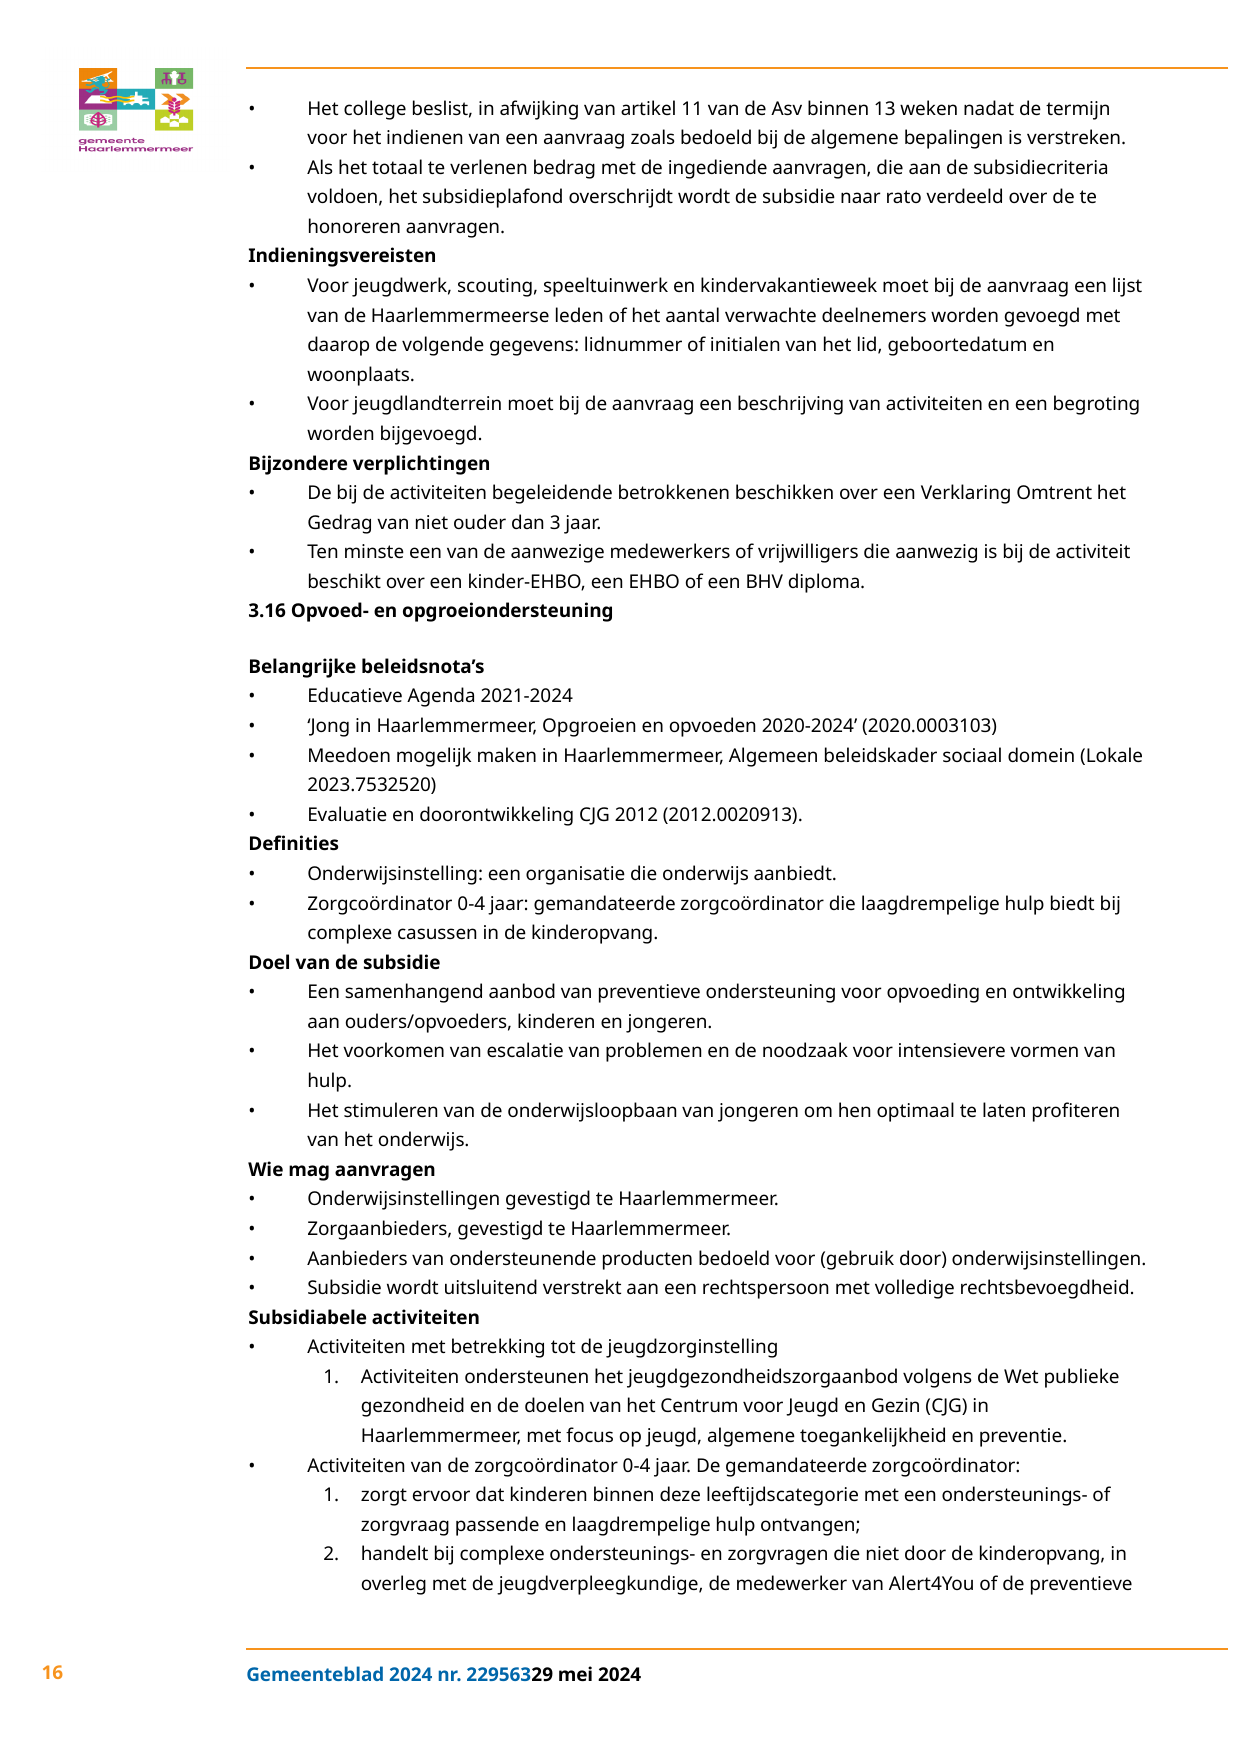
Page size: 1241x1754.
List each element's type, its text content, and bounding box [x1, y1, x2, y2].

list Meedoen mogelijk maken in Haarlemmermeer, Algemeen beleidskader sociaal domein (Lokale 2023.7532520) [248, 742, 1152, 797]
list Het voorkomen van escalatie van problemen en de noodzaak voor intensievere vormen van hulp. [248, 1038, 1152, 1093]
list Het college beslist, in afwijking van artikel 11 van de Asv binnen 13 weken nadat de termijn voor het indienen van een aanvraag zoals bedoeld bij de algemene bepalingen is verstreken. [248, 95, 1152, 150]
list Aanbieders van ondersteunende producten bedoeld voor (gebruik door) onderwijsinstellingen. [248, 1245, 1152, 1270]
list Activiteiten van de zorgcoördinator 0-4 jaar. De gemandateerde zorgcoördinator: [248, 1452, 1152, 1477]
list Voor jeugdlandterrein moet bij de aanvraag een beschrijving van activiteiten en een begroting worden bijgevoegd. [248, 391, 1152, 446]
list Activiteiten ondersteunen het jeugdgezondheidszorgaanbod volgens de Wet publieke gezondheid en de doelen van het Centrum voor Jeugd en Gezin (CJG) in Haarlemmermeer, met focus op jeugd, algemene toegankelijkheid en preventie. [323, 1363, 1152, 1448]
text Indieningsvereisten [248, 243, 1152, 268]
list Evaluatie en doorontwikkeling CJG 2012 (2012.0020913). [248, 801, 1152, 827]
list Educatieve Agenda 2021-2024 [248, 683, 1152, 708]
text Subsidiabele activiteiten [248, 1304, 1152, 1329]
list handelt bij complexe ondersteunings- en zorgvragen die niet door de kinderopvang, in overleg met de jeugdverpleegkundige, de medewerker van Alert4You of de preventieve [323, 1541, 1152, 1596]
list zorgt ervoor dat kinderen binnen deze leeftijdscategorie met een ondersteunings- of zorgvraag passende en laagdrempelige hulp ontvangen; [323, 1481, 1152, 1537]
text 3.16 Opvoed- en opgroeiondersteuning [248, 598, 1152, 623]
list Onderwijsinstellingen gevestigd te Haarlemmermeer. [248, 1186, 1152, 1211]
text Bijzondere verplichtingen [248, 450, 1152, 476]
list Activiteiten met betrekking tot de jeugdzorginstelling [248, 1333, 1152, 1359]
list Een samenhangend aanbod van preventieve ondersteuning voor opvoeding en ontwikkeling aan ouders/opvoeders, kinderen en jongeren. [248, 978, 1152, 1034]
list Als het totaal te verlenen bedrag met de ingediende aanvragen, die aan de subsidiecriteria voldoen, het subsidieplafond overschrijdt wordt de subsidie naar rato verdeeld over de te honoreren aanvragen. [248, 154, 1152, 239]
list Zorgcoördinator 0-4 jaar: gemandateerde zorgcoördinator die laagdrempelige hulp biedt bij complexe casussen in de kinderopvang. [248, 890, 1152, 945]
list Het stimuleren van de onderwijsloopbaan van jongeren om hen optimaal te laten profiteren van het onderwijs. [248, 1097, 1152, 1152]
list Voor jeugdwerk, scouting, speeltuinwerk en kindervakantieweek moet bij de aanvraag een lijst van de Haarlemmermeerse leden of het aantal verwachte deelnemers worden gevoegd met daarop de volgende gegevens: lidnummer of initialen van het lid, geboortedatum en woonplaats. [248, 272, 1152, 387]
picture [41, 47, 231, 172]
list ‘Jong in Haarlemmermeer, Opgroeien en opvoeden 2020-2024’ (2020.0003103) [248, 712, 1152, 738]
text Wie mag aanvragen [248, 1156, 1152, 1182]
list Ten minste een van de aanwezige medewerkers of vrijwilligers die aanwezig is bij de activiteit beschikt over een kinder-EHBO, een EHBO of een BHV diploma. [248, 538, 1152, 594]
text Doel van de subsidie [248, 949, 1152, 974]
list Onderwijsinstelling: een organisatie die onderwijs aanbiedt. [248, 860, 1152, 886]
text Definities [248, 831, 1152, 856]
list De bij de activiteiten begeleidende betrokkenen beschikken over een Verklaring Omtrent het Gedrag van niet ouder dan 3 jaar. [248, 479, 1152, 535]
list Zorgaanbieders, gevestigd te Haarlemmermeer. [248, 1215, 1152, 1241]
list Subsidie wordt uitsluitend verstrekt aan een rechtspersoon met volledige rechtsbevoegdheid. [248, 1274, 1152, 1300]
text Belangrijke beleidsnota’s [248, 653, 1152, 679]
